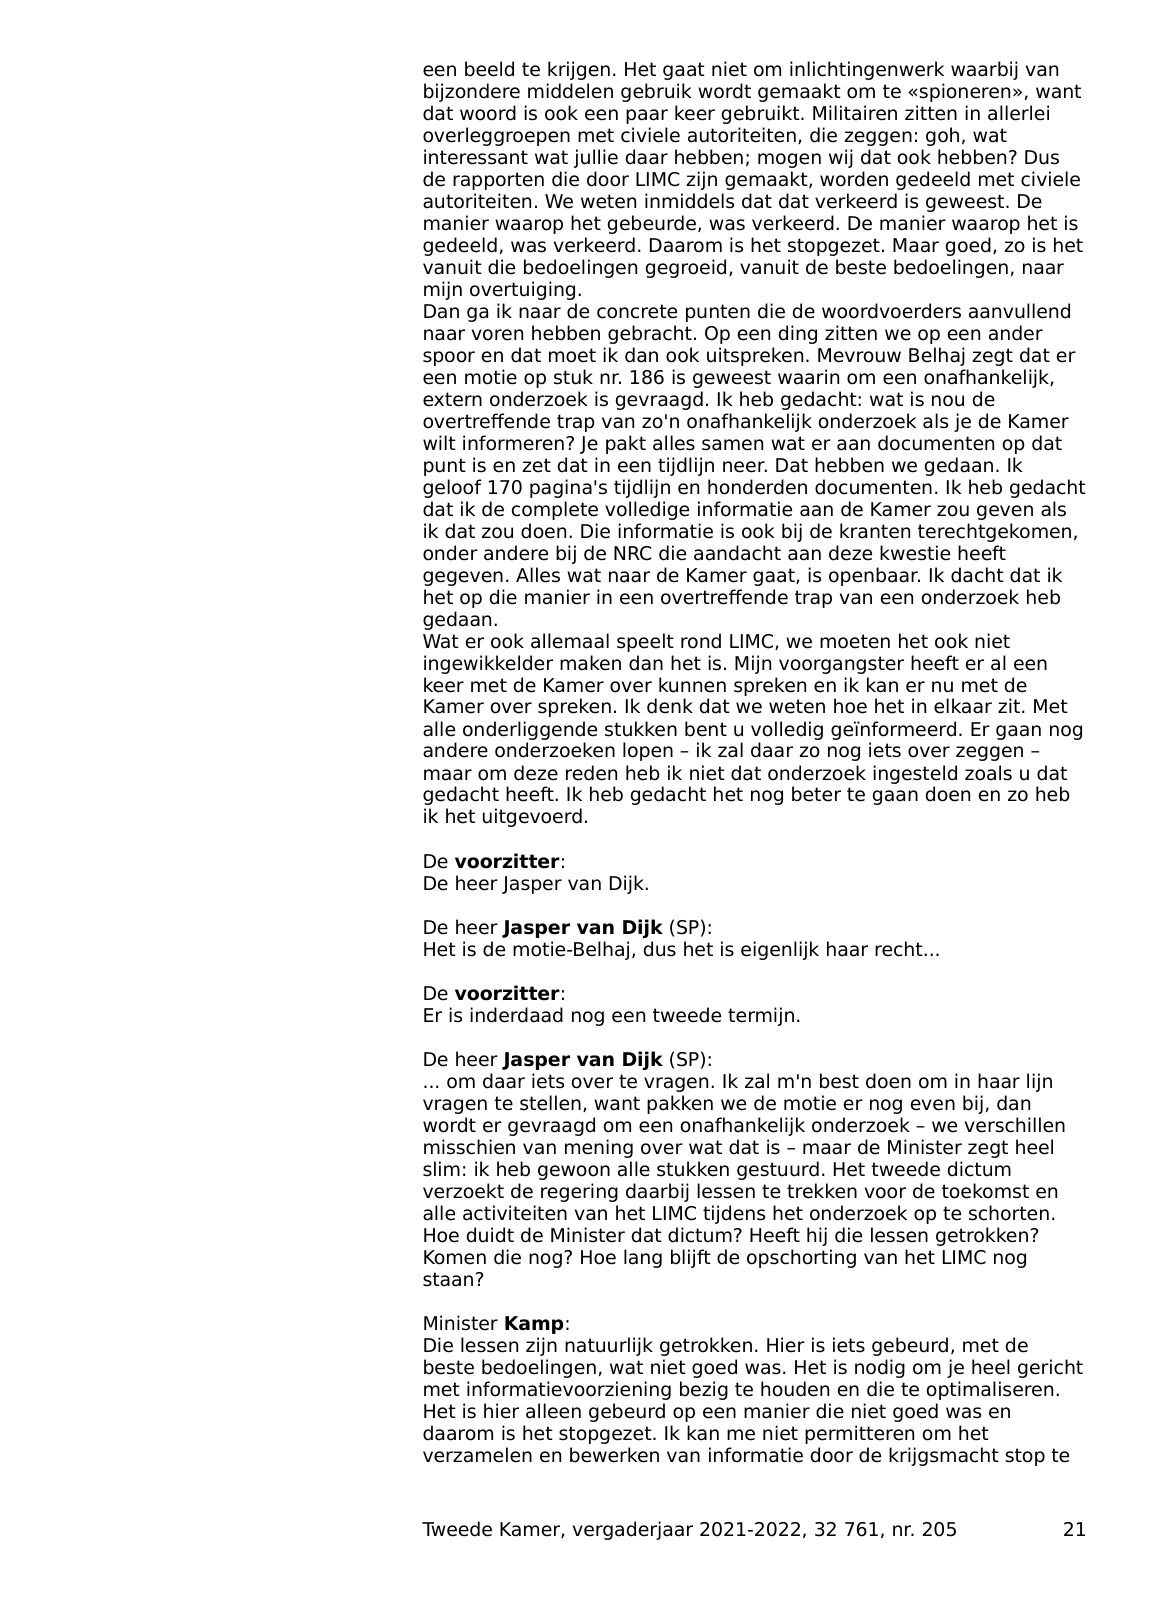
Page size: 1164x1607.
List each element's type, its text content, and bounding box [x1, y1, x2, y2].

text een beeld te krijgen. Het gaat niet om inlichtingenwerk waarbij van bijzondere middelen gebruik wordt gemaakt om te «spioneren», want dat woord is ook een paar keer gebruikt. Militairen zitten in allerlei overleggroepen met civiele autoriteiten, die zeggen: goh, wat interessant wat jullie daar hebben; mogen wij dat ook hebben? Dus de rapporten die door LIMC zijn gemaakt, worden gedeeld met civiele autoriteiten. We weten inmiddels dat dat verkeerd is geweest. De manier waarop het gebeurde, was verkeerd. De manier waarop het is gedeeld, was verkeerd. Daarom is het stopgezet. Maar goed, zo is het vanuit die bedoelingen gegroeid, vanuit de beste bedoelingen, naar mijn overtuiging. [422, 59, 1087, 301]
text ... om daar iets over te vragen. Ik zal m'n best doen om in haar lijn vragen te stellen, want pakken we de motie er nog even bij, dan wordt er gevraagd om een onafhankelijk onderzoek – we verschillen misschien van mening over wat dat is – maar de Minister zegt heel slim: ik heb gewoon alle stukken gestuurd. Het tweede dictum verzoekt de regering daarbij lessen te trekken voor de toekomst en alle activiteiten van het LIMC tijdens het onderzoek op te schorten. Hoe duidt de Minister dat dictum? Heeft hij die lessen getrokken? Komen die nog? Hoe lang blijft de opschorting van het LIMC nog staan? [422, 1071, 1087, 1291]
text Er is inderdaad nog een tweede termijn. [422, 1005, 1087, 1027]
text Die lessen zijn natuurlijk getrokken. Hier is iets gebeurd, met de beste bedoelingen, wat niet goed was. Het is nodig om je heel gericht met informatievoorziening bezig te houden en die te optimaliseren. Het is hier alleen gebeurd op een manier die niet goed was en daarom is het stopgezet. Ik kan me niet permitteren om het verzamelen en bewerken van informatie door de krijgsmacht stop te [422, 1335, 1087, 1467]
text Minister Kamp: [422, 1313, 1087, 1335]
text De voorzitter: [422, 983, 1087, 1005]
text De heer Jasper van Dijk (SP): [422, 917, 1087, 939]
text De voorzitter: [422, 851, 1087, 872]
text Wat er ook allemaal speelt rond LIMC, we moeten het ook niet ingewikkelder maken dan het is. Mijn voorgangster heeft er al een keer met de Kamer over kunnen spreken en ik kan er nu met de Kamer over spreken. Ik denk dat we weten hoe het in elkaar zit. Met alle onderliggende stukken bent u volledig geïnformeerd. Er gaan nog andere onderzoeken lopen – ik zal daar zo nog iets over zeggen – maar om deze reden heb ik niet dat onderzoek ingesteld zoals u dat gedacht heeft. Ik heb gedacht het nog beter te gaan doen en zo heb ik het uitgevoerd. [422, 631, 1087, 828]
text De heer Jasper van Dijk. [422, 872, 1087, 894]
text Dan ga ik naar de concrete punten die de woordvoerders aanvullend naar voren hebben gebracht. Op een ding zitten we op een ander spoor en dat moet ik dan ook uitspreken. Mevrouw Belhaj zegt dat er een motie op stuk nr. 186 is geweest waarin om een onafhankelijk, extern onderzoek is gevraagd. Ik heb gedacht: wat is nou de overtreffende trap van zo'n onafhankelijk onderzoek als je de Kamer wilt informeren? Je pakt alles samen wat er aan documenten op dat punt is en zet dat in een tijdlijn neer. Dat hebben we gedaan. Ik geloof 170 pagina's tijdlijn en honderden documenten. Ik heb gedacht dat ik de complete volledige informatie aan de Kamer zou geven als ik dat zou doen. Die informatie is ook bij de kranten terechtgekomen, onder andere bij de NRC die aandacht aan deze kwestie heeft gegeven. Alles wat naar de Kamer gaat, is openbaar. Ik dacht dat ik het op die manier in een overtreffende trap van een onderzoek heb gedaan. [422, 301, 1087, 631]
text De heer Jasper van Dijk (SP): [422, 1049, 1087, 1071]
text Het is de motie-Belhaj, dus het is eigenlijk haar recht... [422, 939, 1087, 961]
